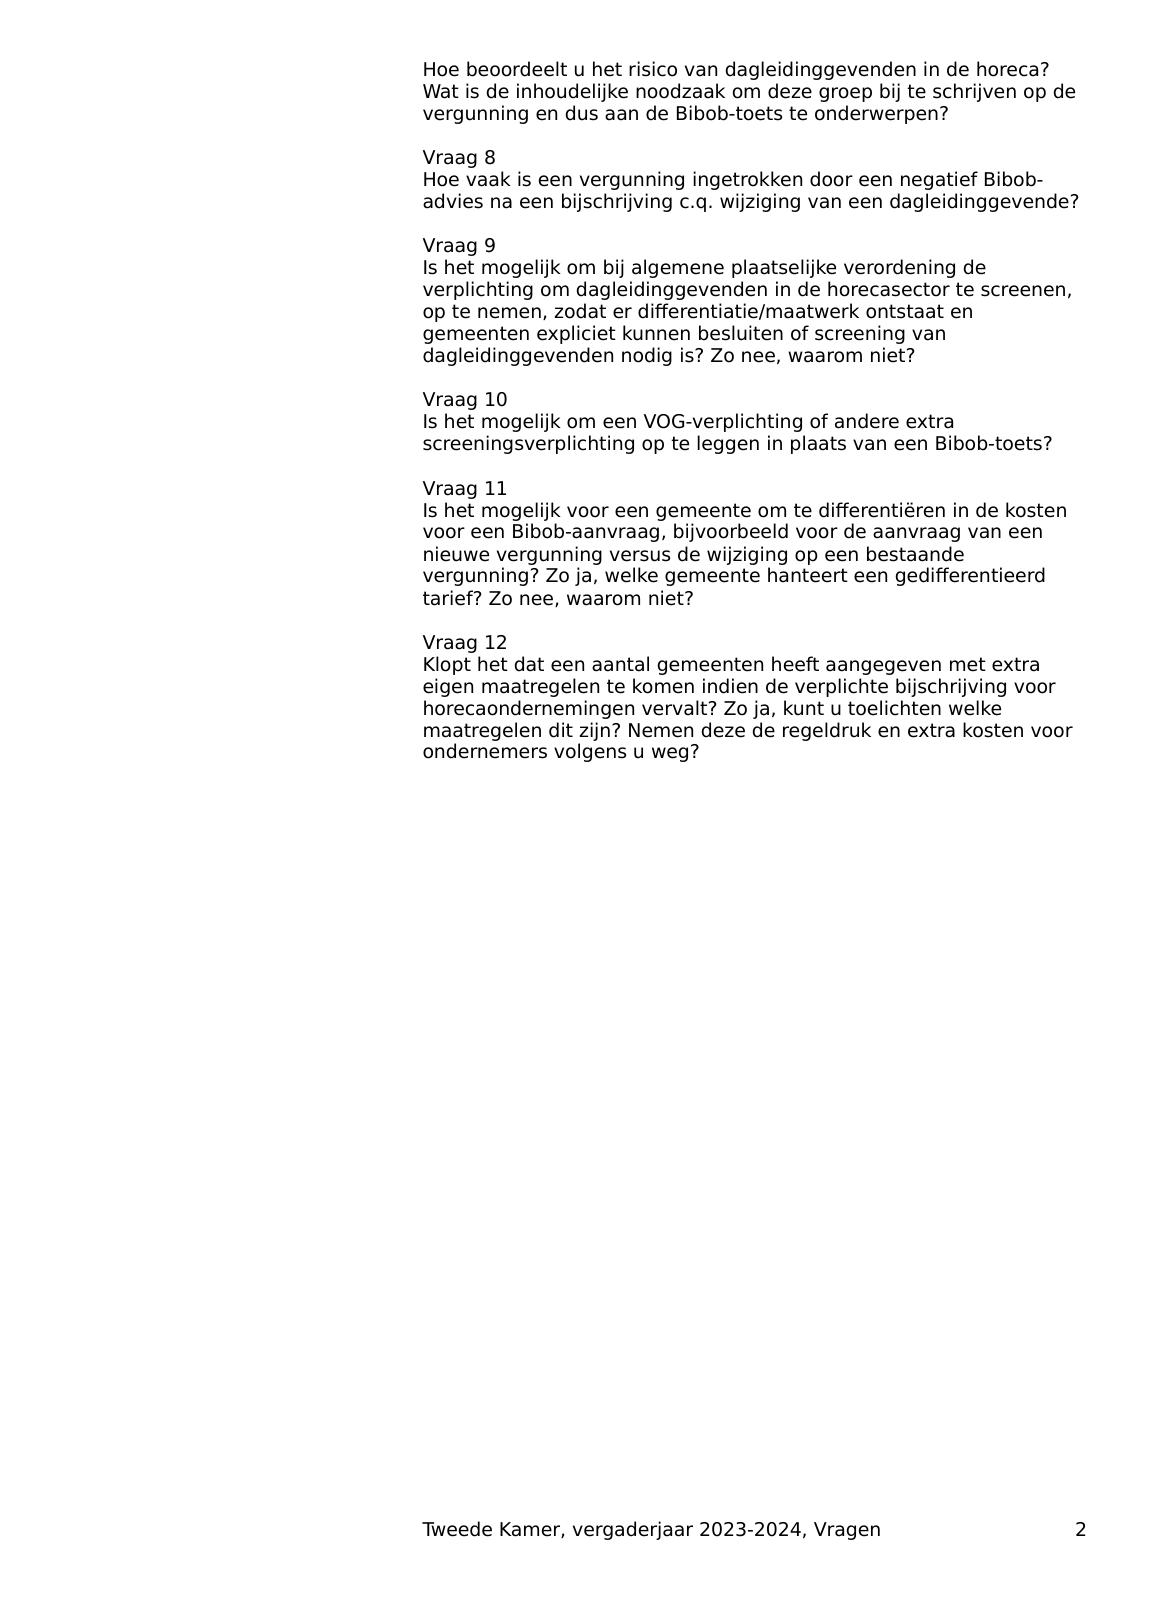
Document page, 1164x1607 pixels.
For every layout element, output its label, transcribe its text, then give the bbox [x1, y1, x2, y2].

text Hoe vaak is een vergunning ingetrokken door een negatief Bibob-advies na een bijschrijving c.q. wijziging van een dagleidinggevende? [422, 169, 1087, 213]
text Is het mogelijk om bij algemene plaatselijke verordening de verplichting om dagleidinggevenden in de horecasector te screenen, op te nemen, zodat er differentiatie/maatwerk ontstaat en gemeenten expliciet kunnen besluiten of screening van dagleidinggevenden nodig is? Zo nee, waarom niet? [422, 257, 1087, 367]
text Vraag 11 [422, 477, 1087, 499]
text Is het mogelijk om een VOG-verplichting of andere extra screeningsverplichting op te leggen in plaats van een Bibob-toets? [422, 411, 1087, 455]
text Vraag 10 [422, 389, 1087, 411]
text Hoe beoordeelt u het risico van dagleidinggevenden in de horeca? Wat is de inhoudelijke noodzaak om deze groep bij te schrijven op de vergunning en dus aan de Bibob-toets te onderwerpen? [422, 59, 1087, 125]
text Vraag 8 [422, 147, 1087, 169]
text Klopt het dat een aantal gemeenten heeft aangegeven met extra eigen maatregelen te komen indien de verplichte bijschrijving voor horecaondernemingen vervalt? Zo ja, kunt u toelichten welke maatregelen dit zijn? Nemen deze de regeldruk en extra kosten voor ondernemers volgens u weg? [422, 653, 1087, 763]
text Vraag 9 [422, 235, 1087, 257]
text Is het mogelijk voor een gemeente om te differentiëren in de kosten voor een Bibob-aanvraag, bijvoorbeeld voor de aanvraag van een nieuwe vergunning versus de wijziging op een bestaande vergunning? Zo ja, welke gemeente hanteert een gedifferentieerd tarief? Zo nee, waarom niet? [422, 499, 1087, 609]
text Vraag 12 [422, 632, 1087, 653]
